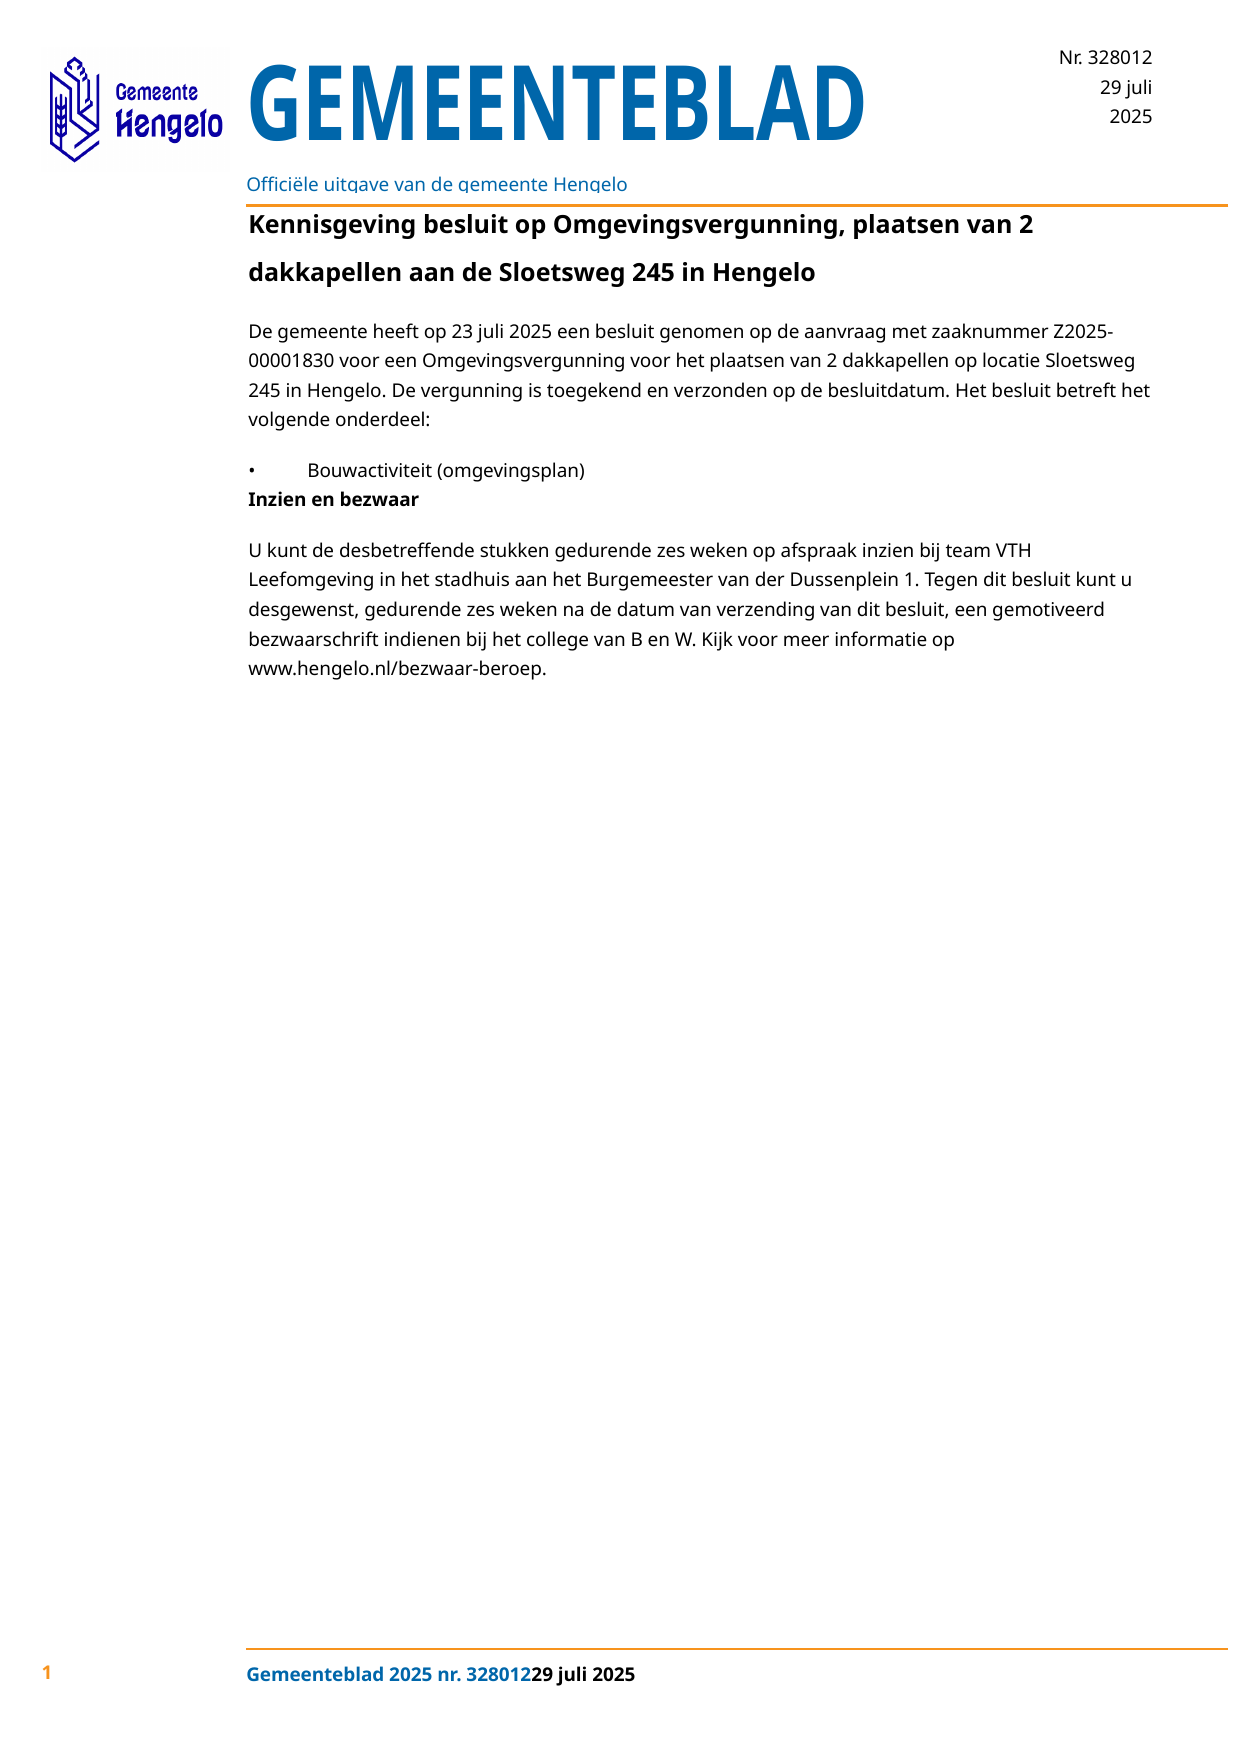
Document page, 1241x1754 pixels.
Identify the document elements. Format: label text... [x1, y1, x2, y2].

text De gemeente heeft op 23 juli 2025 een besluit genomen op de aanvraag met zaaknummer Z2025-00001830 voor een Omgevingsvergunning voor het plaatsen van 2 dakkapellen op locatie Sloetsweg 245 in Hengelo. De vergunning is toegekend en verzonden op de besluitdatum. Het besluit betreft het volgende onderdeel: [248, 318, 1152, 432]
text Inzien en bezwaar [248, 487, 1152, 512]
text U kunt de desbetreffende stukken gedurende zes weken op afspraak inzien bij team VTH Leefomgeving in het stadhuis aan het Burgemeester van der Dussenplein 1. Tegen dit besluit kunt u desgewenst, gedurende zes weken na de datum van verzending van dit besluit, een gemotiveerd bezwaarschrift indienen bij het college van B en W. Kijk voor meer informatie op www.hengelo.nl/bezwaar-beroep. [248, 537, 1152, 681]
text Kennisgeving besluit op Omgevingsvergunning, plaatsen van 2 dakkapellen aan de Sloetsweg 245 in Hengelo [248, 207, 1152, 288]
list Bouwactiviteit (omgevingsplan) [248, 457, 1152, 483]
picture [41, 47, 231, 172]
